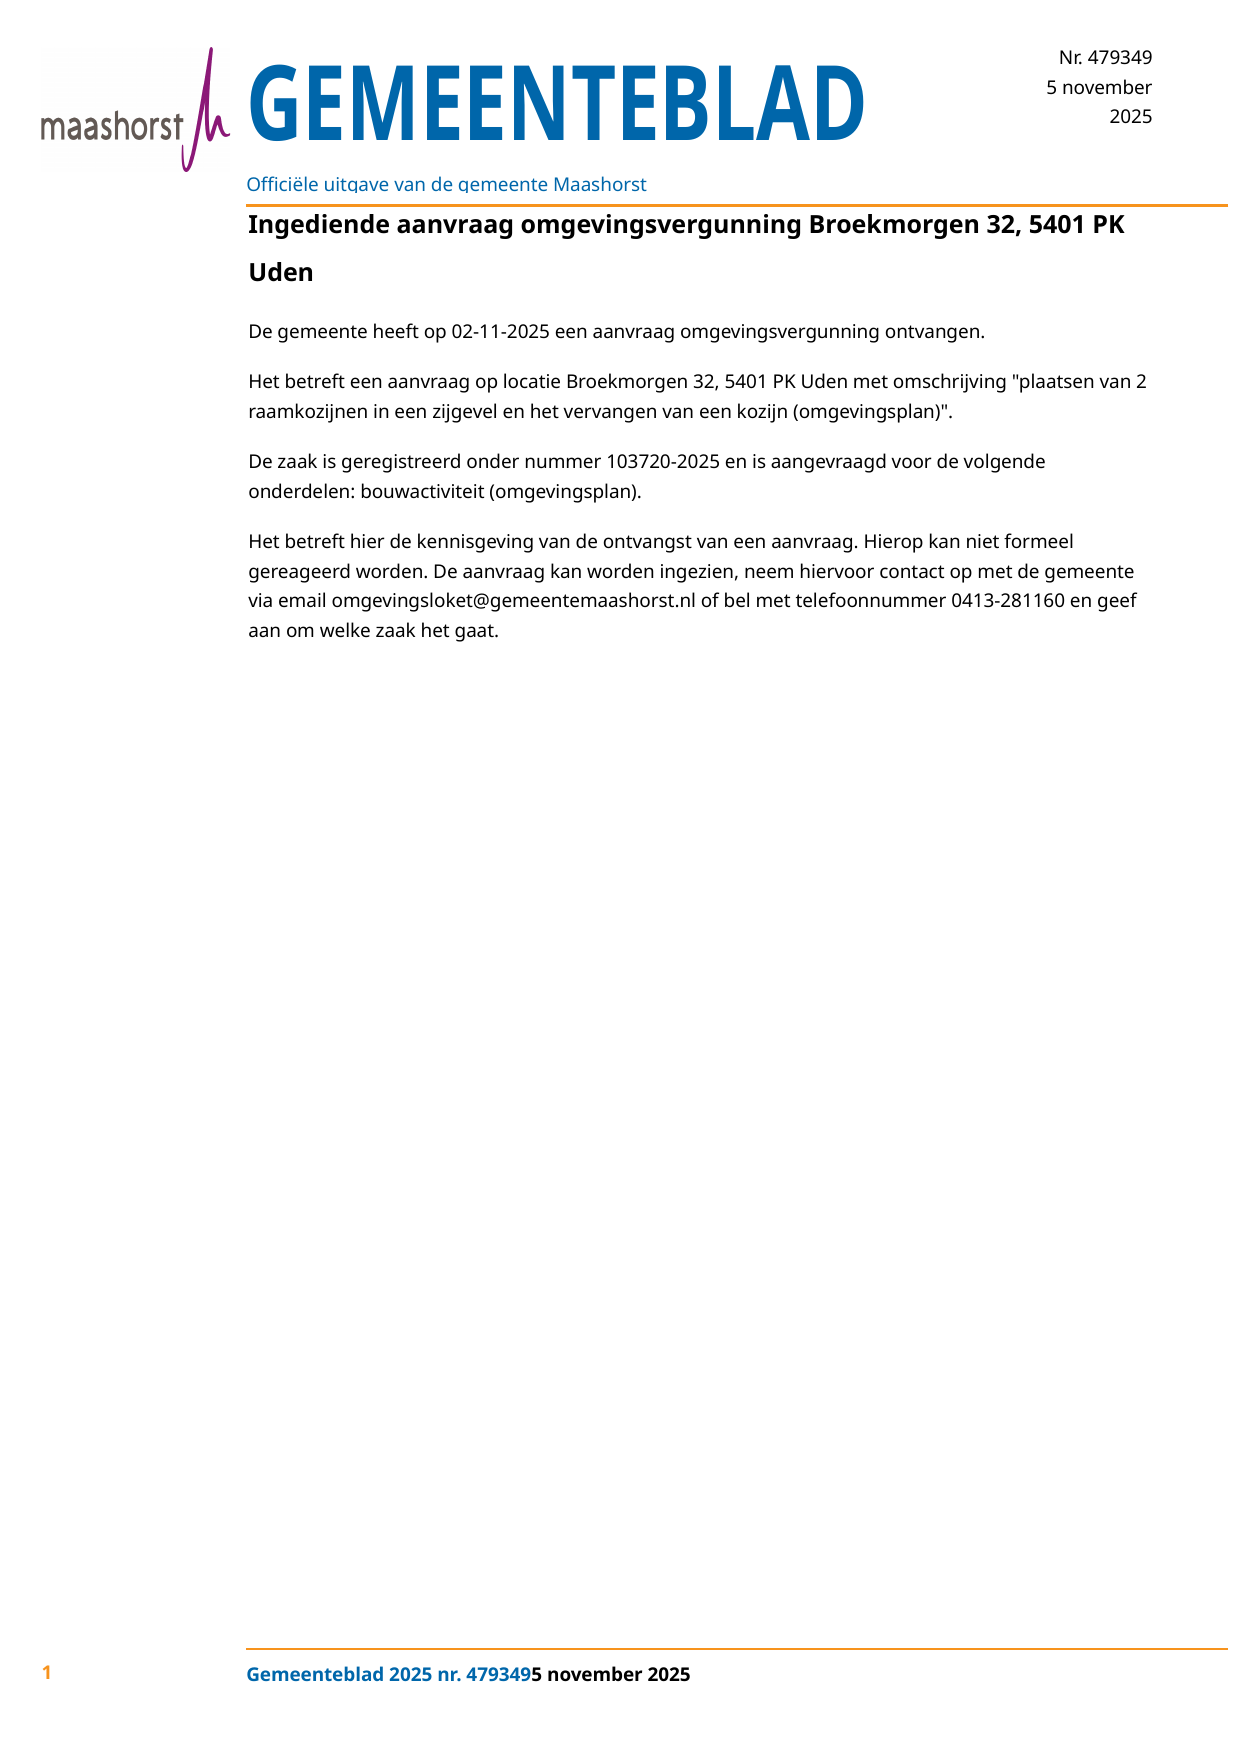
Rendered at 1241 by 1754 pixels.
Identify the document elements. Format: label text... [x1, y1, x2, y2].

picture [41, 47, 231, 172]
text Ingediende aanvraag omgevingsvergunning Broekmorgen 32, 5401 PK Uden [248, 207, 1152, 288]
text De zaak is geregistreerd onder nummer 103720-2025 en is aangevraagd voor de volgende onderdelen: bouwactiviteit (omgevingsplan). [248, 448, 1152, 504]
text Het betreft een aanvraag op locatie Broekmorgen 32, 5401 PK Uden met omschrijving "plaatsen van 2 raamkozijnen in een zijgevel en het vervangen van een kozijn (omgevingsplan)". [248, 368, 1152, 424]
text Het betreft hier de kennisgeving van de ontvangst van een aanvraag. Hierop kan niet formeel gereageerd worden. De aanvraag kan worden ingezien, neem hiervoor contact op met de gemeente via email omgevingsloket@gemeentemaashorst.nl of bel met telefoonnummer 0413-281160 en geef aan om welke zaak het gaat. [248, 528, 1152, 643]
text De gemeente heeft op 02-11-2025 een aanvraag omgevingsvergunning ontvangen. [248, 318, 1152, 344]
